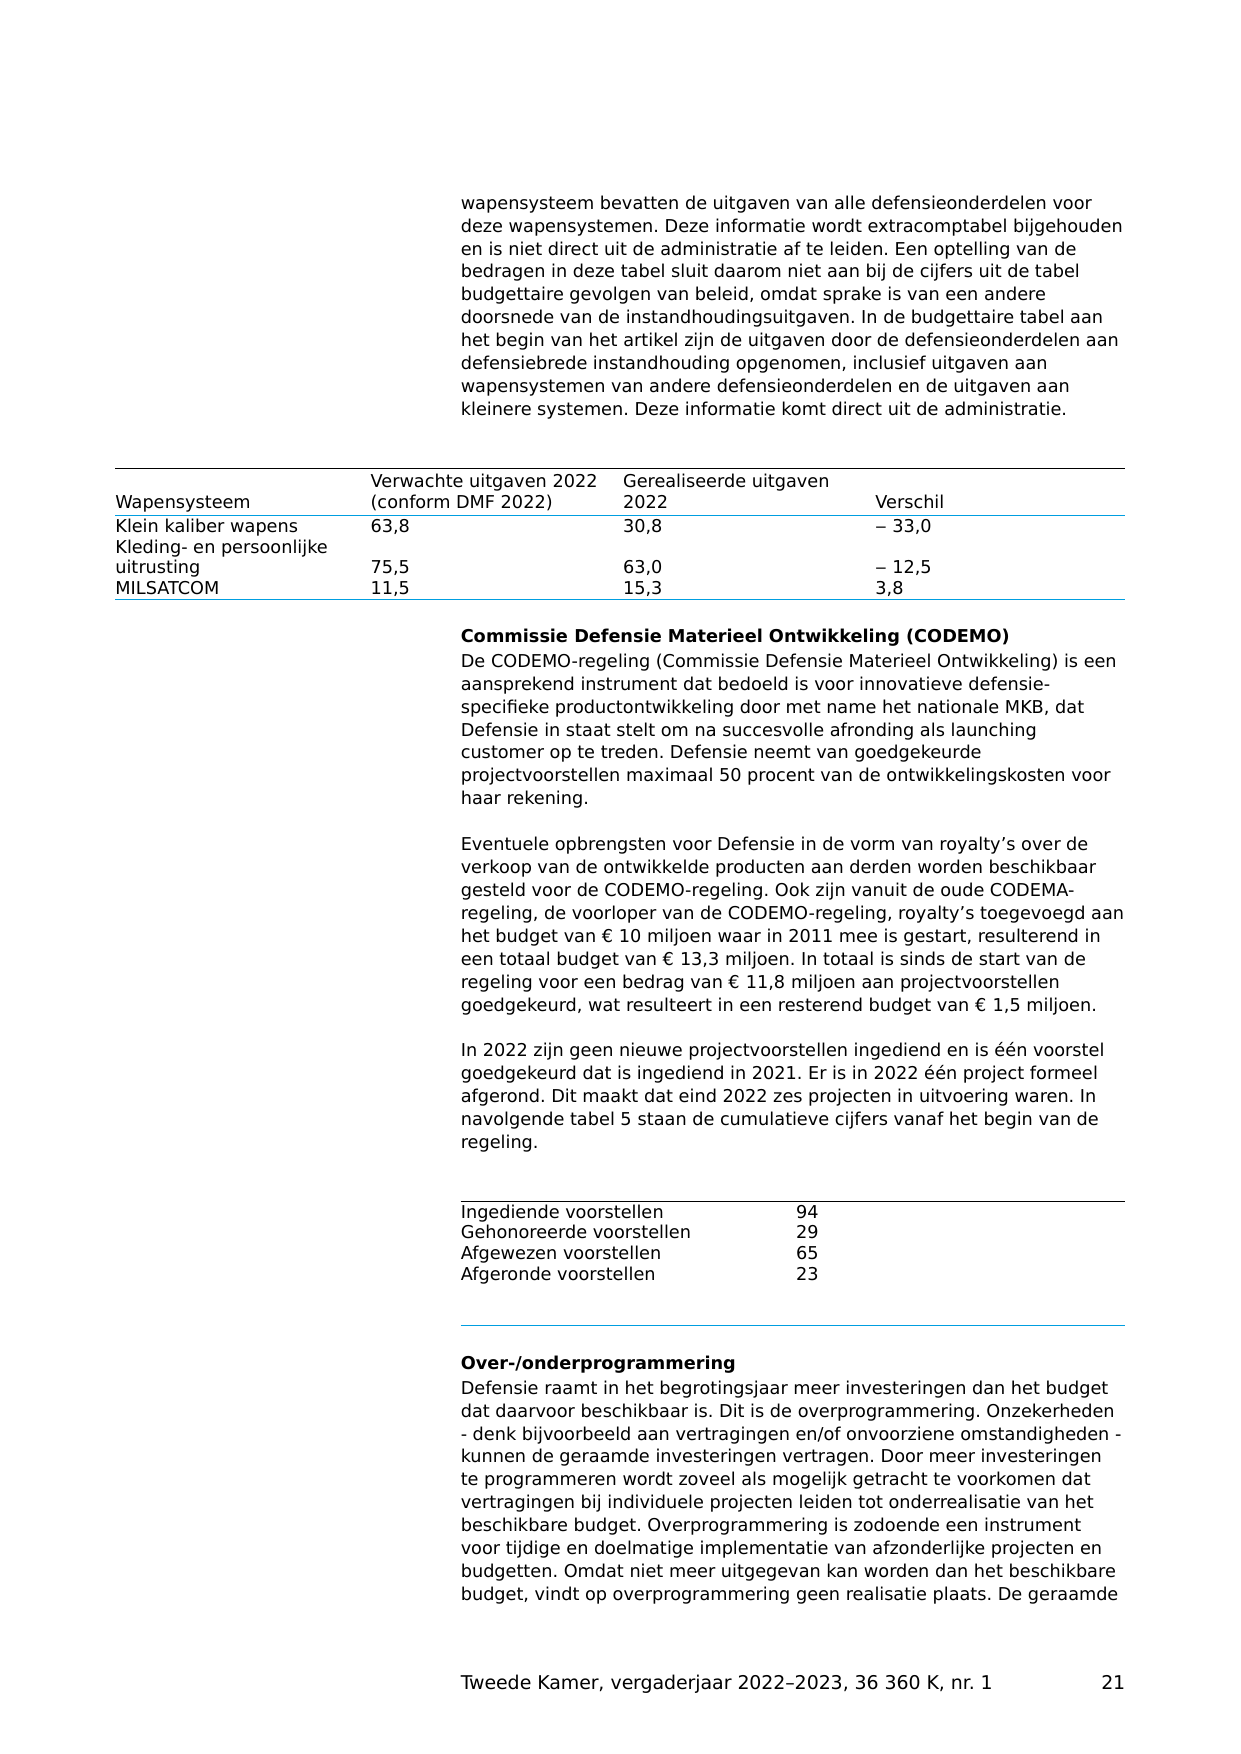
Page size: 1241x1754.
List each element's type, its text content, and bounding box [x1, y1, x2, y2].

table_cell 23 [793, 1264, 1125, 1284]
table_cell ‒ 12,5 [872, 537, 1125, 578]
table_cell [461, 1305, 793, 1325]
text Over-/onderprogrammering [461, 1351, 1125, 1374]
text Defensie raamt in het begrotingsjaar meer investeringen dan het budget dat daarvoor beschikbaar is. Dit is de overprogrammering. Onzekerheden - denk bijvoorbeeld aan vertragingen en/of onvoorziene omstandigheden - kunnen de geraamde investeringen vertragen. Door meer investeringen te programmeren wordt zoveel als mogelijk getracht te voorkomen dat vertragingen bij individuele projecten leiden tot onderrealisatie van het beschikbare budget. Overprogrammering is zodoende een instrument voor tijdige en doelmatige implementatie van afzonderlijke projecten en budgetten. Omdat niet meer uitgegevan kan worden dan het beschikbare budget, vindt op overprogrammering geen realisatie plaats. De geraamde [461, 1376, 1125, 1605]
table_cell [793, 1284, 1125, 1305]
table_header Tabel 4 Instandhoudingsuitgaven (in miljoenen euro) [115, 443, 1125, 468]
table_cell 94 [793, 1202, 1125, 1222]
table_cell 30,8 [620, 516, 872, 537]
table_cell MILSATCOM [115, 578, 367, 598]
table_header Tabel 5 CODEMO [461, 1176, 1125, 1201]
table_cell 15,3 [620, 578, 872, 598]
text In 2022 zijn geen nieuwe projectvoorstellen ingediend en is één voorstel goedgekeurd dat is ingediend in 2021. Er is in 2022 één project formeel afgerond. Dit maakt dat eind 2022 zes projecten in uitvoering waren. In navolgende tabel 5 staan de cumulatieve cijfers vanaf het begin van de regeling. [461, 1038, 1125, 1153]
table_cell [793, 1305, 1125, 1325]
table_cell 75,5 [368, 537, 620, 578]
table_cell Ingediende voorstellen [461, 1202, 793, 1222]
table_cell Gehonoreerde voorstellen [461, 1222, 793, 1243]
table_cell Wapensysteem [115, 469, 367, 515]
text Commissie Defensie Materieel Ontwikkeling (CODEMO) [461, 624, 1125, 647]
table_cell 29 [793, 1222, 1125, 1243]
text De CODEMO-regeling (Commissie Defensie Materieel Ontwikkeling) is een aansprekend instrument dat bedoeld is voor innovatieve defensie-specifieke productontwikkeling door met name het nationale MKB, dat Defensie in staat stelt om na succesvolle afronding als launching customer op te treden. Defensie neemt van goedgekeurde projectvoorstellen maximaal 50 procent van de ontwikkelingskosten voor haar rekening. [461, 649, 1125, 809]
table_cell 63,0 [620, 537, 872, 578]
table_cell Klein kaliber wapens [115, 516, 367, 537]
table_cell Verwachte uitgaven 2022 (conform DMF 2022) [368, 469, 620, 515]
table_cell [461, 1284, 793, 1305]
table_cell Afgeronde voorstellen [461, 1264, 793, 1284]
table_cell Gerealiseerde uitgaven 2022 [620, 469, 872, 515]
table_cell 11,5 [368, 578, 620, 598]
table_cell ‒ 33,0 [872, 516, 1125, 537]
table_cell Kleding- en persoonlijke uitrusting [115, 537, 367, 578]
table_cell 65 [793, 1243, 1125, 1263]
table_cell Afgewezen voorstellen [461, 1243, 793, 1263]
text wapensysteem bevatten de uitgaven van alle defensieonderdelen voor deze wapensystemen. Deze informatie wordt extracomptabel bijgehouden en is niet direct uit de administratie af te leiden. Een optelling van de bedragen in deze tabel sluit daarom niet aan bij de cijfers uit de tabel budgettaire gevolgen van beleid, omdat sprake is van een andere doorsnede van de instandhoudingsuitgaven. In de budgettaire tabel aan het begin van het artikel zijn de uitgaven door de defensieonderdelen aan defensiebrede instandhouding opgenomen, inclusief uitgaven aan wapensystemen van andere defensieonderdelen en de uitgaven aan kleinere systemen. Deze informatie komt direct uit de administratie. [461, 191, 1125, 420]
table_cell Verschil [872, 469, 1125, 515]
table_cell 63,8 [368, 516, 620, 537]
text Eventuele opbrengsten voor Defensie in de vorm van royalty’s over de verkoop van de ontwikkelde producten aan derden worden beschikbaar gesteld voor de CODEMO-regeling. Ook zijn vanuit de oude CODEMA-regeling, de voorloper van de CODEMO-regeling, royalty’s toegevoegd aan het budget van € 10 miljoen waar in 2011 mee is gestart, resulterend in een totaal budget van € 13,3 miljoen. In totaal is sinds de start van de regeling voor een bedrag van € 11,8 miljoen aan projectvoorstellen goedgekeurd, wat resulteert in een resterend budget van € 1,5 miljoen. [461, 832, 1125, 1016]
table_cell 3,8 [872, 578, 1125, 598]
